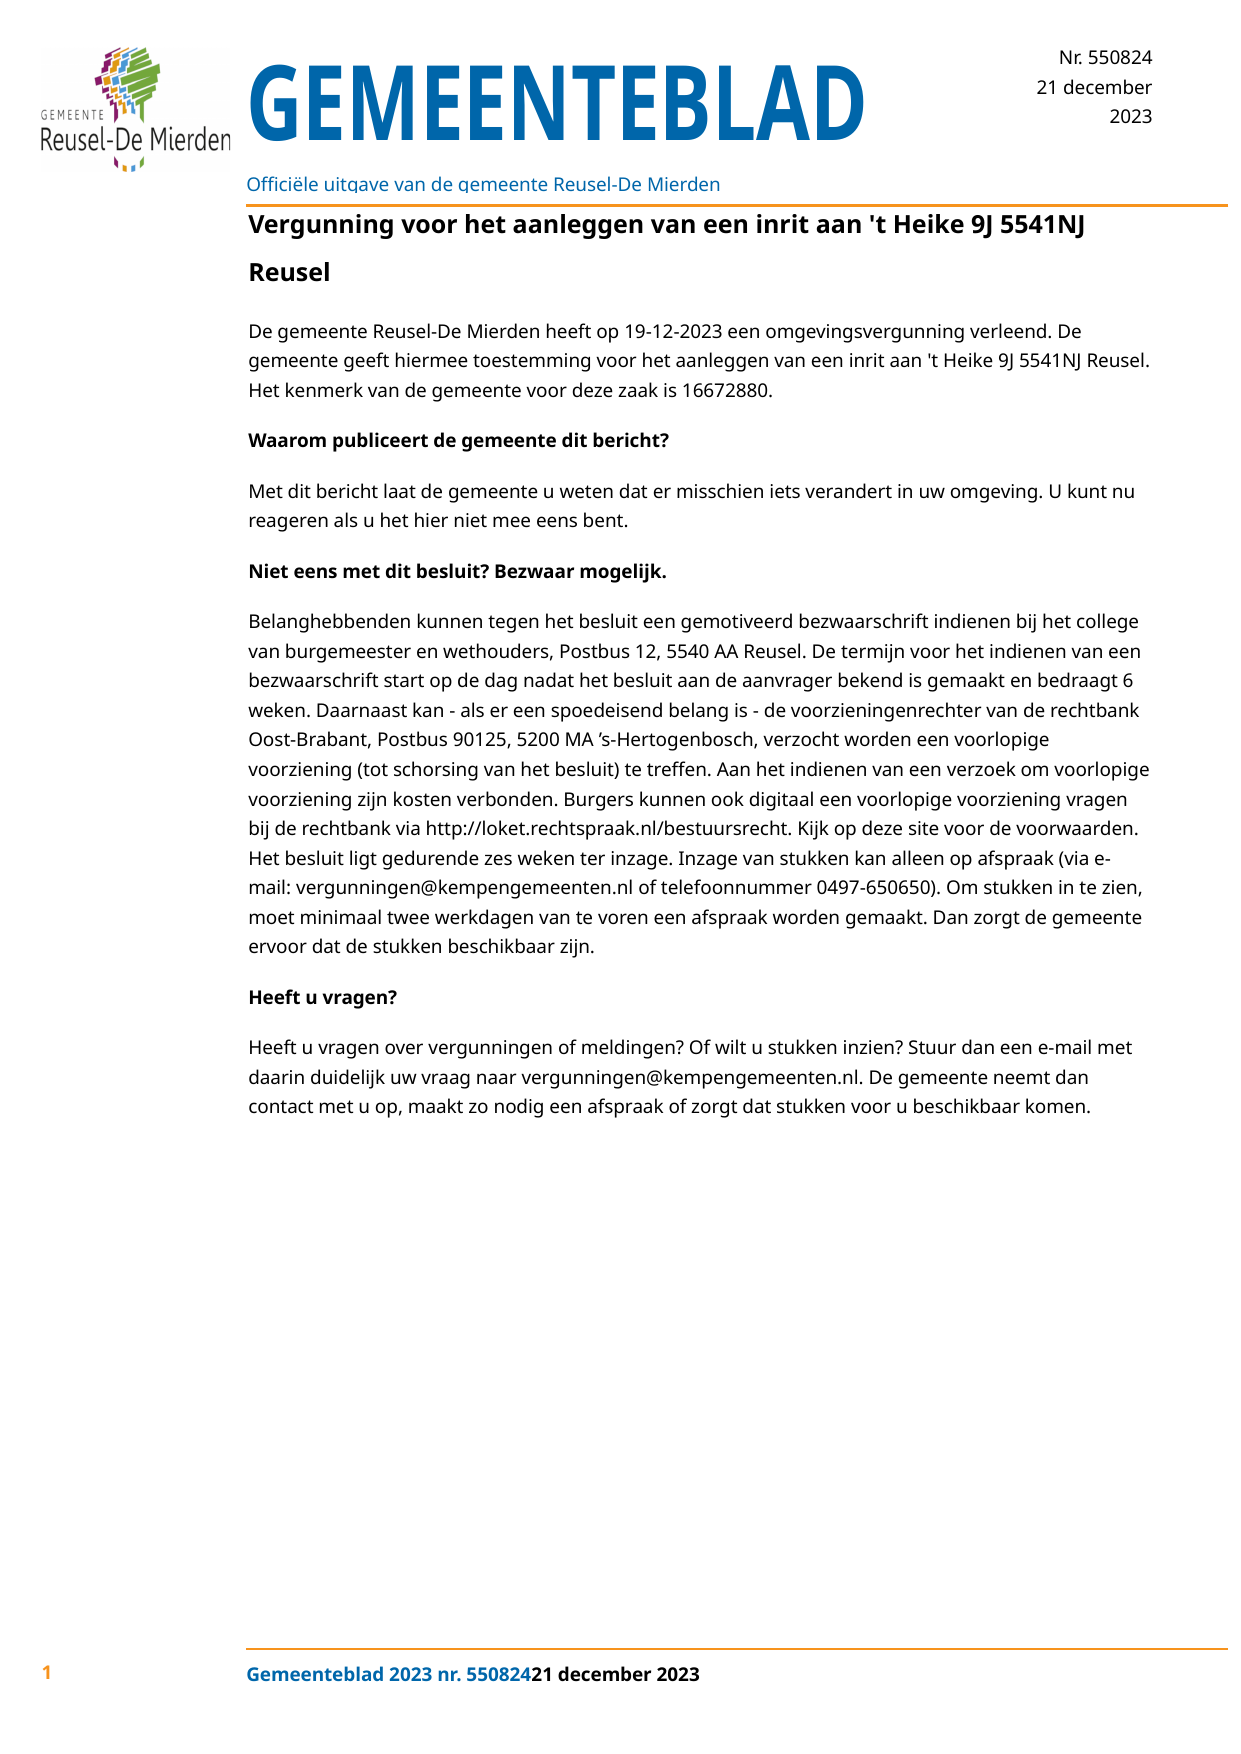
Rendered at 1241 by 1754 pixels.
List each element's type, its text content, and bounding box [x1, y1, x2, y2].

text Vergunning voor het aanleggen van een inrit aan 't Heike 9J 5541NJ Reusel [248, 207, 1152, 288]
text Belanghebbenden kunnen tegen het besluit een gemotiveerd bezwaarschrift indienen bij het college van burgemeester en wethouders, Postbus 12, 5540 AA Reusel. De termijn voor het indienen van een bezwaarschrift start op de dag nadat het besluit aan de aanvrager bekend is gemaakt en bedraagt 6 weken. Daarnaast kan - als er een spoedeisend belang is - de voorzieningenrechter van de rechtbank Oost-Brabant, Postbus 90125, 5200 MA ’s-Hertogenbosch, verzocht worden een voorlopige voorziening (tot schorsing van het besluit) te treffen. Aan het indienen van een verzoek om voorlopige voorziening zijn kosten verbonden. Burgers kunnen ook digitaal een voorlopige voorziening vragen bij de rechtbank via http://loket.rechtspraak.nl/bestuursrecht. Kijk op deze site voor de voorwaarden. Het besluit ligt gedurende zes weken ter inzage. Inzage van stukken kan alleen op afspraak (via e-mail: vergunningen@kempengemeenten.nl of telefoonnummer 0497-650650). Om stukken in te zien, moet minimaal twee werkdagen van te voren een afspraak worden gemaakt. Dan zorgt de gemeente ervoor dat de stukken beschikbaar zijn. [248, 608, 1152, 959]
text Waarom publiceert de gemeente dit bericht? [248, 427, 1152, 453]
text Heeft u vragen over vergunningen of meldingen? Of wilt u stukken inzien? Stuur dan een e-mail met daarin duidelijk uw vraag naar vergunningen@kempengemeenten.nl. De gemeente neemt dan contact met u op, maakt zo nodig een afspraak of zorgt dat stukken voor u beschikbaar komen. [248, 1034, 1152, 1119]
picture [41, 47, 231, 172]
text De gemeente Reusel-De Mierden heeft op 19-12-2023 een omgevingsvergunning verleend. De gemeente geeft hiermee toestemming voor het aanleggen van een inrit aan 't Heike 9J 5541NJ Reusel. Het kenmerk van de gemeente voor deze zaak is 16672880. [248, 318, 1152, 403]
text Met dit bericht laat de gemeente u weten dat er misschien iets verandert in uw omgeving. U kunt nu reageren als u het hier niet mee eens bent. [248, 478, 1152, 533]
text Heeft u vragen? [248, 984, 1152, 1010]
text Niet eens met dit besluit? Bezwaar mogelijk. [248, 558, 1152, 584]
